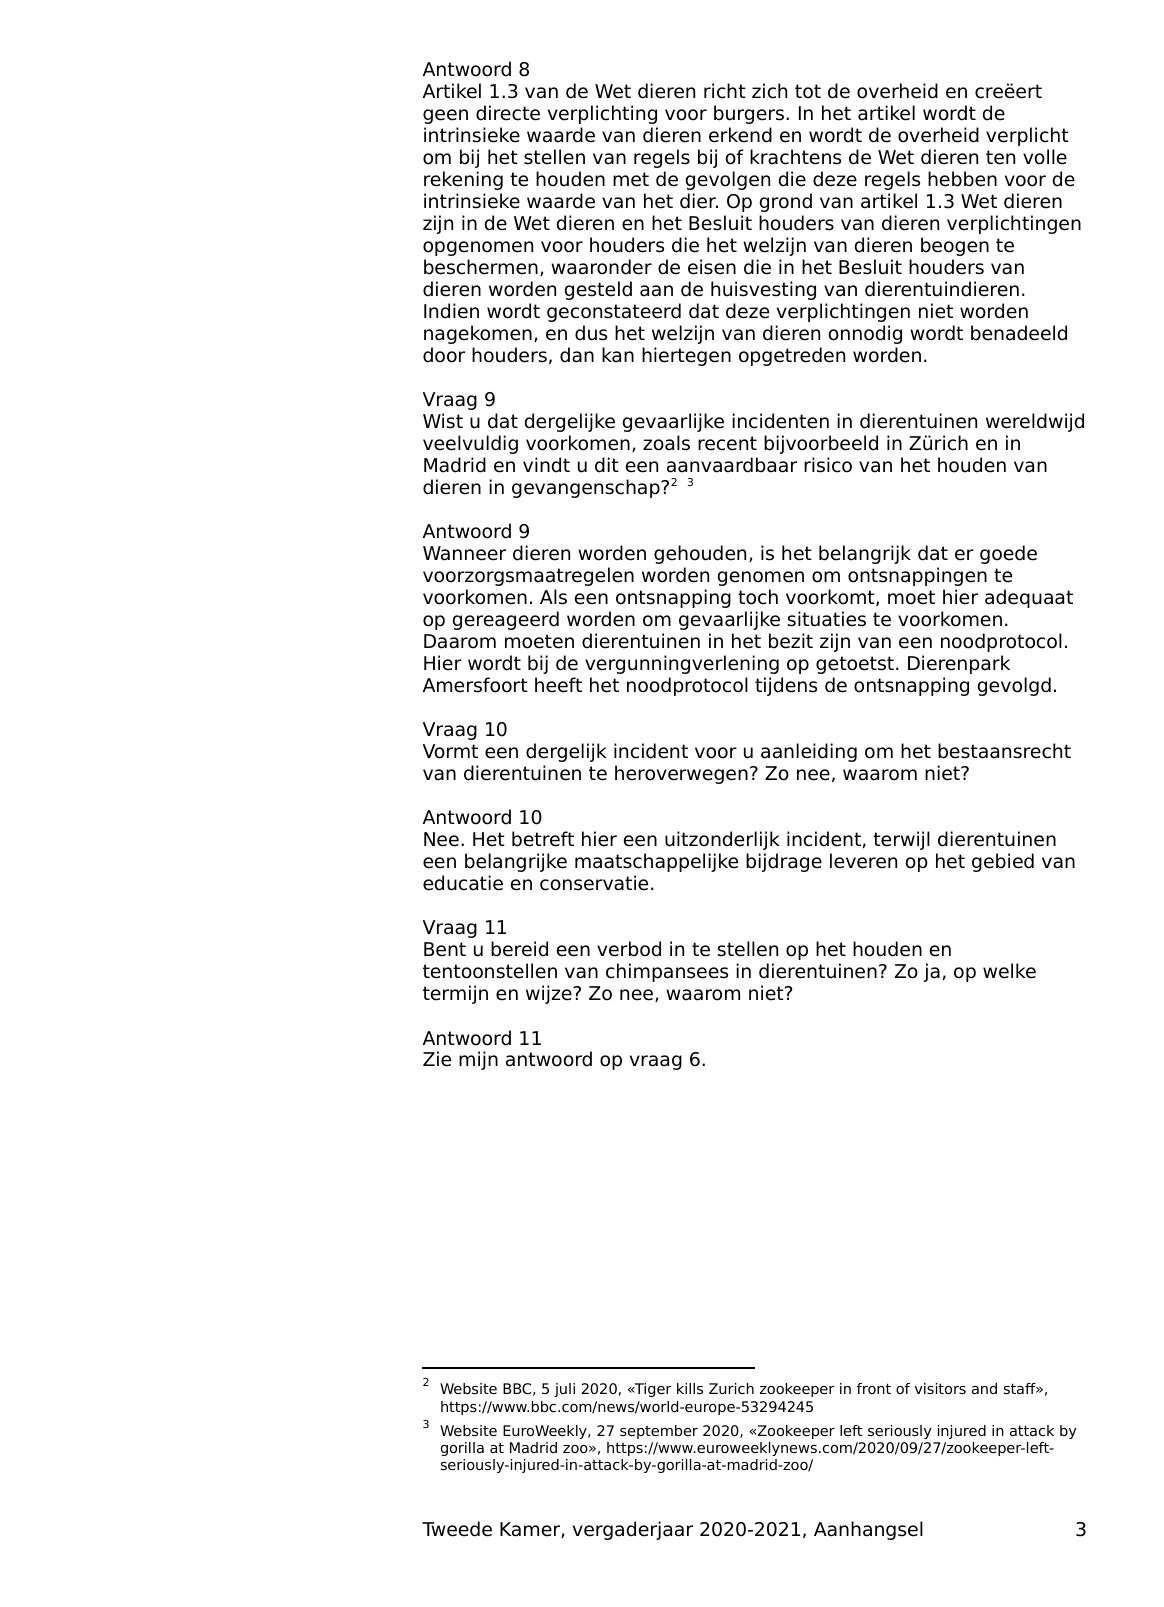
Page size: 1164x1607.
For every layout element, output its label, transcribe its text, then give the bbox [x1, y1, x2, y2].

text Website BBC, 5 juli 2020, «Tiger kills Zurich zookeeper in front of visitors and staff», https://www.bbc.com/news/world-europe-53294245 [422, 1377, 1087, 1416]
text Zie mijn antwoord op vraag 6. [422, 1049, 1087, 1071]
text Website EuroWeekly, 27 september 2020, «Zookeeper left seriously injured in attack by gorilla at Madrid zoo», https://www.euroweeklynews.com/2020/09/27/zookeeper-left-seriously-injured-in-attack-by-gorilla-at-madrid-zoo/ [422, 1418, 1087, 1474]
text Nee. Het betreft hier een uitzonderlijk incident, terwijl dierentuinen een belangrijke maatschappelijke bijdrage leveren op het gebied van educatie en conservatie. [422, 829, 1087, 895]
text Antwoord 9 [422, 521, 1087, 543]
text Vraag 11 [422, 917, 1087, 939]
text Wanneer dieren worden gehouden, is het belangrijk dat er goede voorzorgsmaatregelen worden genomen om ontsnappingen te voorkomen. Als een ontsnapping toch voorkomt, moet hier adequaat op gereageerd worden om gevaarlijke situaties te voorkomen. Daarom moeten dierentuinen in het bezit zijn van een noodprotocol. Hier wordt bij de vergunningverlening op getoetst. Dierenpark Amersfoort heeft het noodprotocol tijdens de ontsnapping gevolgd. [422, 543, 1087, 697]
text Antwoord 10 [422, 807, 1087, 829]
text Bent u bereid een verbod in te stellen op het houden en tentoonstellen van chimpansees in dierentuinen? Zo ja, op welke termijn en wijze? Zo nee, waarom niet? [422, 939, 1087, 1005]
text Antwoord 8 [422, 59, 1087, 81]
text Vormt een dergelijk incident voor u aanleiding om het bestaansrecht van dierentuinen te heroverwegen? Zo nee, waarom niet? [422, 741, 1087, 785]
text Vraag 10 [422, 719, 1087, 741]
text Vraag 9 [422, 389, 1087, 411]
text Antwoord 11 [422, 1027, 1087, 1049]
text Wist u dat dergelijke gevaarlijke incidenten in dierentuinen wereldwijd veelvuldig voorkomen, zoals recent bijvoorbeeld in Zürich en in Madrid en vindt u dit een aanvaardbaar risico van het houden van dieren in gevangenschap? [422, 411, 1087, 499]
text Artikel 1.3 van de Wet dieren richt zich tot de overheid en creëert geen directe verplichting voor burgers. In het artikel wordt de intrinsieke waarde van dieren erkend en wordt de overheid verplicht om bij het stellen van regels bij of krachtens de Wet dieren ten volle rekening te houden met de gevolgen die deze regels hebben voor de intrinsieke waarde van het dier. Op grond van artikel 1.3 Wet dieren zijn in de Wet dieren en het Besluit houders van dieren verplichtingen opgenomen voor houders die het welzijn van dieren beogen te beschermen, waaronder de eisen die in het Besluit houders van dieren worden gesteld aan de huisvesting van dierentuindieren. Indien wordt geconstateerd dat deze verplichtingen niet worden nagekomen, en dus het welzijn van dieren onnodig wordt benadeeld door houders, dan kan hiertegen opgetreden worden. [422, 81, 1087, 367]
